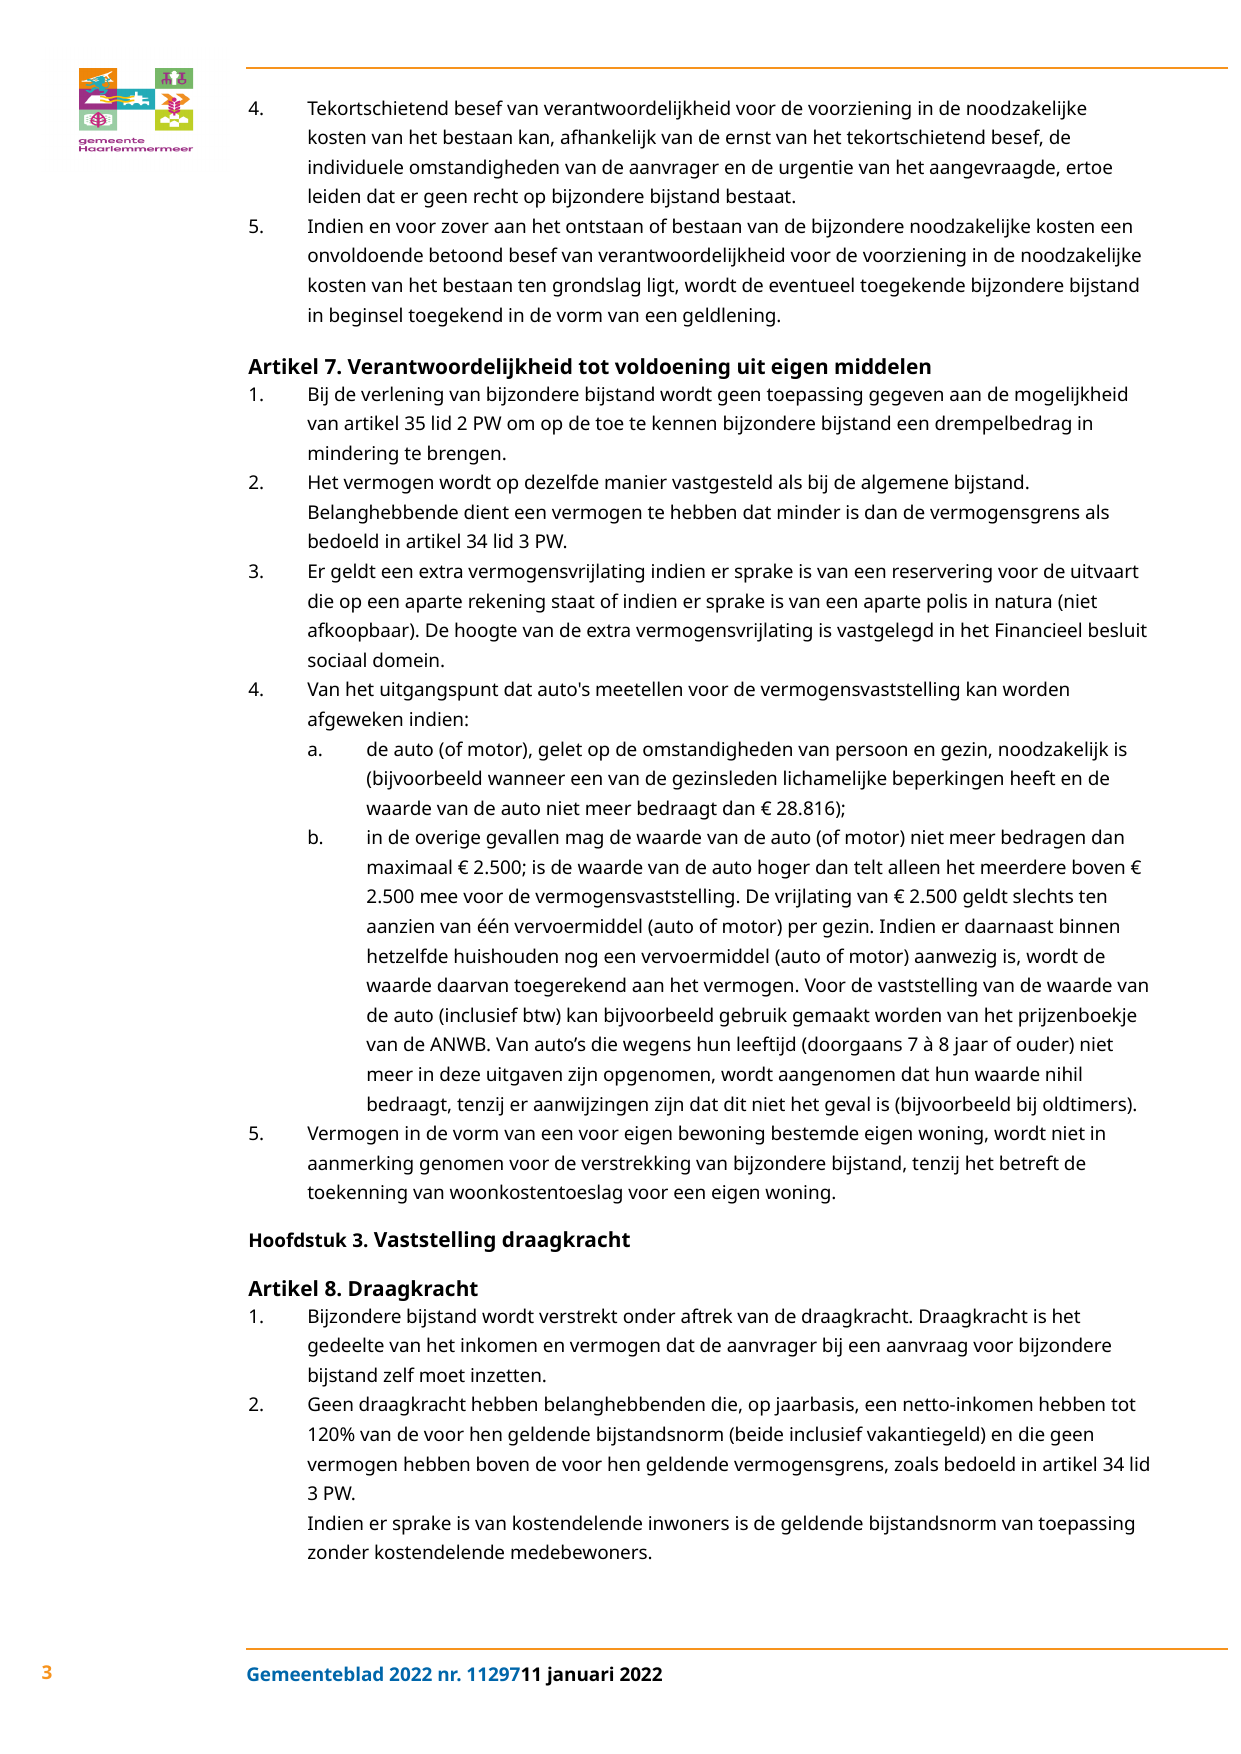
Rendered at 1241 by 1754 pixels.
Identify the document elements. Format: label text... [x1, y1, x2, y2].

list Indien er sprake is van kostendelende inwoners is de geldende bijstandsnorm van toepassing zonder kostendelende medebewoners. [248, 1510, 1152, 1565]
list Het vermogen wordt op dezelfde manier vastgesteld als bij de algemene bijstand. Belanghebbende dient een vermogen te hebben dat minder is dan de vermogensgrens als bedoeld in artikel 34 lid 3 PW. [248, 469, 1152, 554]
list Van het uitgangspunt dat auto's meetellen voor de vermogensvaststelling kan worden afgeweken indien: [248, 677, 1152, 732]
list Bij de verlening van bijzondere bijstand wordt geen toepassing gegeven aan de mogelijkheid van artikel 35 lid 2 PW om op de toe te kennen bijzondere bijstand een drempelbedrag in mindering te brengen. [248, 381, 1152, 466]
text Artikel 8. Draagkracht [248, 1274, 1152, 1303]
list Geen draagkracht hebben belanghebbenden die, op jaarbasis, een netto-inkomen hebben tot 120% van de voor hen geldende bijstandsnorm (beide inclusief vakantiegeld) en die geen vermogen hebben boven de voor hen geldende vermogensgrens, zoals bedoeld in artikel 34 lid 3 PW. [248, 1392, 1152, 1506]
text Artikel 7. Verantwoordelijkheid tot voldoening uit eigen middelen [248, 352, 1152, 381]
list Tekortschietend besef van verantwoordelijkheid voor de voorziening in de noodzakelijke kosten van het bestaan kan, afhankelijk van de ernst van het tekortschietend besef, de individuele omstandigheden van de aanvrager en de urgentie van het aangevraagde, ertoe leiden dat er geen recht op bijzondere bijstand bestaat. [248, 95, 1152, 209]
list de auto (of motor), gelet op de omstandigheden van persoon en gezin, noodzakelijk is (bijvoorbeeld wanneer een van de gezinsleden lichamelijke beperkingen heeft en de waarde van de auto niet meer bedraagt dan € 28.816); [307, 736, 1152, 821]
text Hoofdstuk 3. Vaststelling draagkracht [248, 1225, 1152, 1253]
list Indien en voor zover aan het ontstaan of bestaan van de bijzondere noodzakelijke kosten een onvoldoende betoond besef van verantwoordelijkheid voor de voorziening in de noodzakelijke kosten van het bestaan ten grondslag ligt, wordt de eventueel toegekende bijzondere bijstand in beginsel toegekend in de vorm van een geldlening. [248, 213, 1152, 328]
picture [41, 47, 231, 172]
list Er geldt een extra vermogensvrijlating indien er sprake is van een reservering voor de uitvaart die op een aparte rekening staat of indien er sprake is van een aparte polis in natura (niet afkoopbaar). De hoogte van de extra vermogensvrijlating is vastgelegd in het Financieel besluit sociaal domein. [248, 558, 1152, 673]
list Bijzondere bijstand wordt verstrekt onder aftrek van de draagkracht. Draagkracht is het gedeelte van het inkomen en vermogen dat de aanvrager bij een aanvraag voor bijzondere bijstand zelf moet inzetten. [248, 1303, 1152, 1388]
list Vermogen in de vorm van een voor eigen bewoning bestemde eigen woning, wordt niet in aanmerking genomen voor de verstrekking van bijzondere bijstand, tenzij het betreft de toekenning van woonkostentoeslag voor een eigen woning. [248, 1120, 1152, 1205]
list in de overige gevallen mag de waarde van de auto (of motor) niet meer bedragen dan maximaal € 2.500; is de waarde van de auto hoger dan telt alleen het meerdere boven € 2.500 mee voor de vermogensvaststelling. De vrijlating van € 2.500 geldt slechts ten aanzien van één vervoermiddel (auto of motor) per gezin. Indien er daarnaast binnen hetzelfde huishouden nog een vervoermiddel (auto of motor) aanwezig is, wordt de waarde daarvan toegerekend aan het vermogen. Voor de vaststelling van de waarde van de auto (inclusief btw) kan bijvoorbeeld gebruik gemaakt worden van het prijzenboekje van de ANWB. Van auto’s die wegens hun leeftijd (doorgaans 7 à 8 jaar of ouder) niet meer in deze uitgaven zijn opgenomen, wordt aangenomen dat hun waarde nihil bedraagt, tenzij er aanwijzingen zijn dat dit niet het geval is (bijvoorbeeld bij oldtimers). [307, 824, 1152, 1116]
